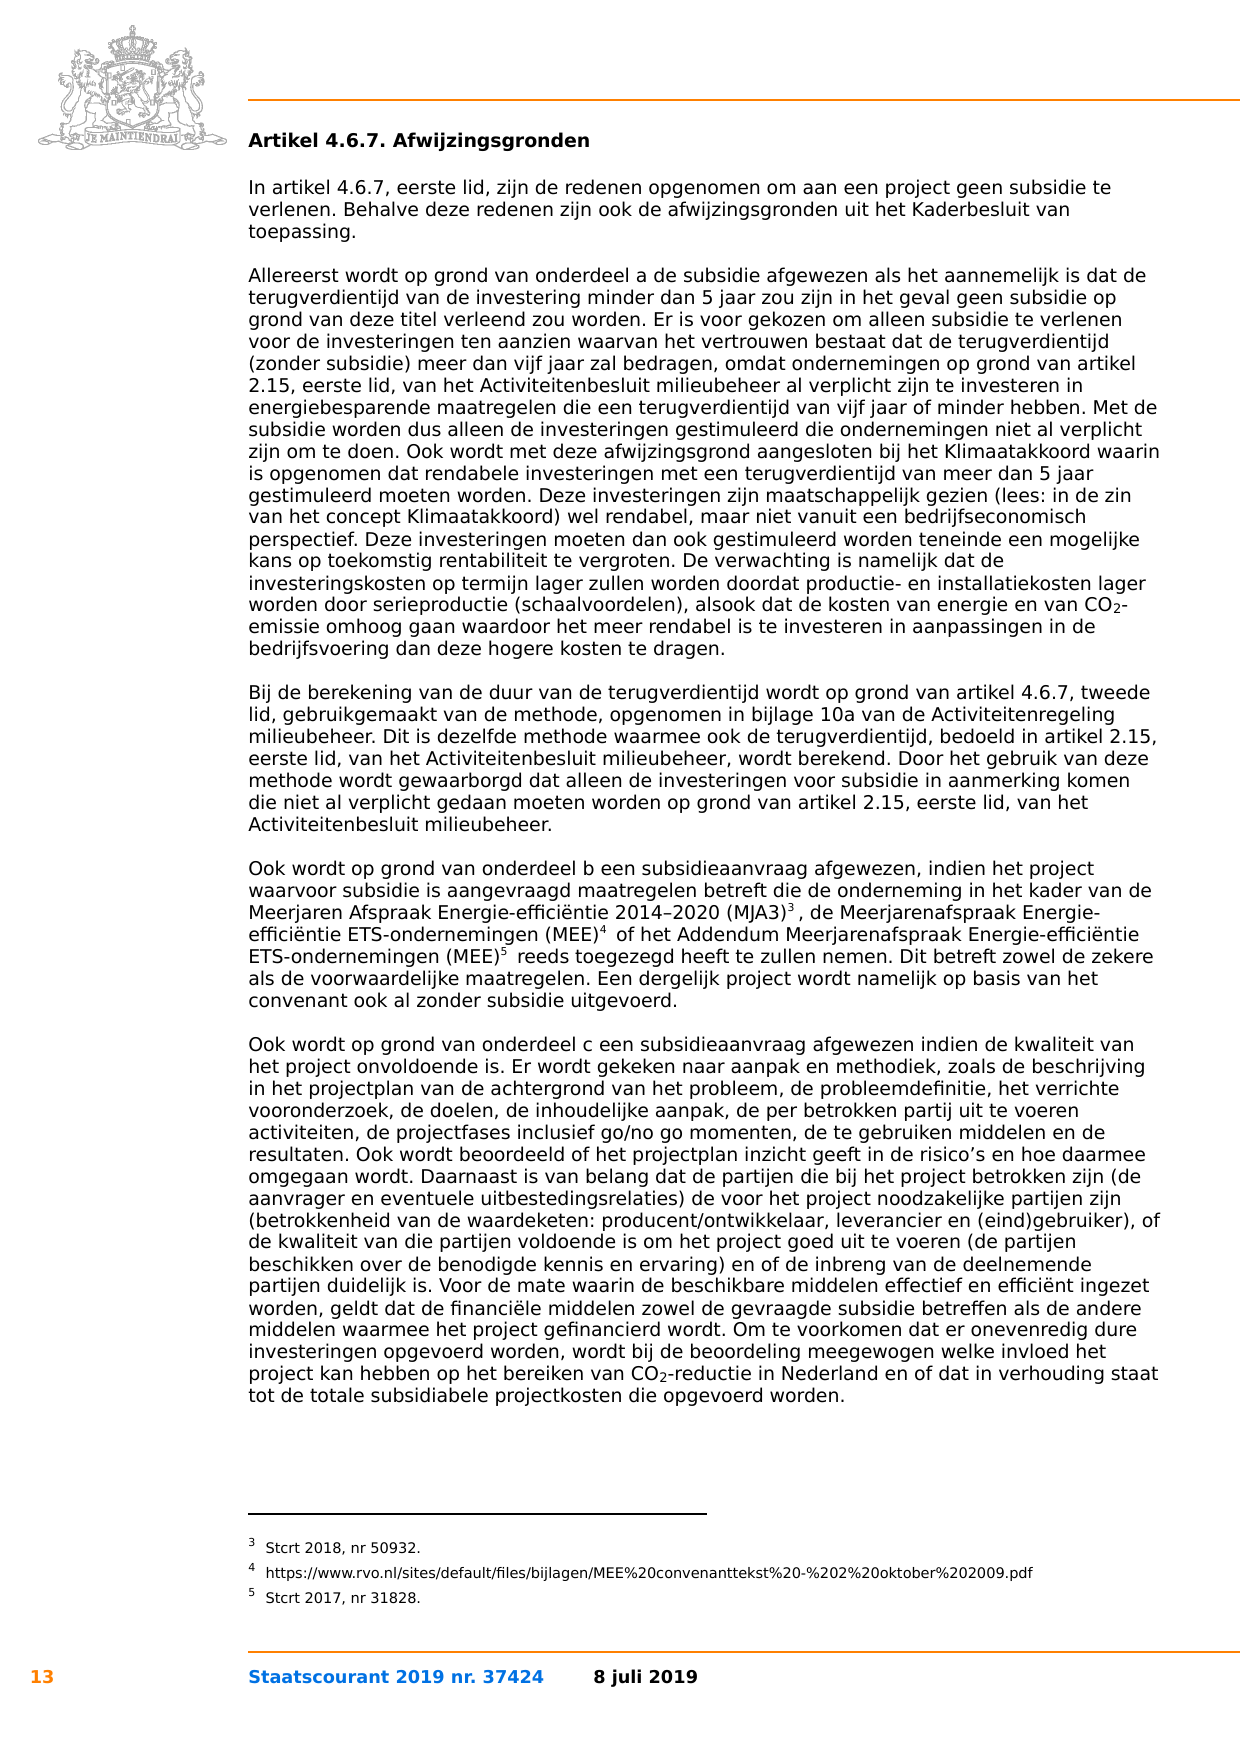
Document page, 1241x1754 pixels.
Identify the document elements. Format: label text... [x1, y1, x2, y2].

text https://www.rvo.nl/sites/default/files/bijlagen/MEE%20convenanttekst%20-%202%20oktober%202009.pdf [248, 1561, 1163, 1583]
text Bij de berekening van de duur van de terugverdientijd wordt op grond van artikel 4.6.7, tweede lid, gebruikgemaakt van de methode, opgenomen in bijlage 10a van de Activiteitenregeling milieubeheer. Dit is dezelfde methode waarmee ook de terugverdientijd, bedoeld in artikel 2.15, eerste lid, van het Activiteitenbesluit milieubeheer, wordt berekend. Door het gebruik van deze methode wordt gewaarborgd dat alleen de investeringen voor subsidie in aanmerking komen die niet al verplicht gedaan moeten worden op grond van artikel 2.15, eerste lid, van het Activiteitenbesluit milieubeheer. [248, 682, 1163, 836]
picture [38, 25, 227, 150]
text In artikel 4.6.7, eerste lid, zijn de redenen opgenomen om aan een project geen subsidie te verlenen. Behalve deze redenen zijn ook de afwijzingsgronden uit het Kaderbesluit van toepassing. [248, 177, 1163, 243]
text Stcrt 2018, nr 50932. [248, 1536, 1163, 1558]
subtitle Artikel 4.6.7. Afwijzingsgronden [248, 130, 1163, 152]
text Stcrt 2017, nr 31828. [248, 1586, 1163, 1608]
text Allereerst wordt op grond van onderdeel a de subsidie afgewezen als het aannemelijk is dat de terugverdientijd van de investering minder dan 5 jaar zou zijn in het geval geen subsidie op grond van deze titel verleend zou worden. Er is voor gekozen om alleen subsidie te verlenen voor de investeringen ten aanzien waarvan het vertrouwen bestaat dat de terugverdientijd (zonder subsidie) meer dan vijf jaar zal bedragen, omdat ondernemingen op grond van artikel 2.15, eerste lid, van het Activiteitenbesluit milieubeheer al verplicht zijn te investeren in energiebesparende maatregelen die een terugverdientijd van vijf jaar of minder hebben. Met de subsidie worden dus alleen de investeringen gestimuleerd die ondernemingen niet al verplicht zijn om te doen. Ook wordt met deze afwijzingsgrond aangesloten bij het Klimaatakkoord waarin is opgenomen dat rendabele investeringen met een terugverdientijd van meer dan 5 jaar gestimuleerd moeten worden. Deze investeringen zijn maatschappelijk gezien (lees: in de zin van het concept Klimaatakkoord) wel rendabel, maar niet vanuit een bedrijfseconomisch perspectief. Deze investeringen moeten dan ook gestimuleerd worden teneinde een mogelijke kans op toekomstig rentabiliteit te vergroten. De verwachting is namelijk dat de investeringskosten op termijn lager zullen worden doordat productie- en installatiekosten lager worden door serieproductie (schaalvoordelen), alsook dat de kosten van energie en van CO2-emissie omhoog gaan waardoor het meer rendabel is te investeren in aanpassingen in de bedrijfsvoering dan deze hogere kosten te dragen. [248, 265, 1163, 660]
text Ook wordt op grond van onderdeel b een subsidieaanvraag afgewezen, indien het project waarvoor subsidie is aangevraagd maatregelen betreft die de onderneming in het kader van de Meerjaren Afspraak Energie-efficiëntie 2014–2020 (MJA3), de Meerjarenafspraak Energie-efficiëntie ETS-ondernemingen (MEE) of het Addendum Meerjarenafspraak Energie-efficiëntie ETS-ondernemingen (MEE) reeds toegezegd heeft te zullen nemen. Dit betreft zowel de zekere als de voorwaardelijke maatregelen. Een dergelijk project wordt namelijk op basis van het convenant ook al zonder subsidie uitgevoerd. [248, 858, 1163, 1012]
text Ook wordt op grond van onderdeel c een subsidieaanvraag afgewezen indien de kwaliteit van het project onvoldoende is. Er wordt gekeken naar aanpak en methodiek, zoals de beschrijving in het projectplan van de achtergrond van het probleem, de probleemdefinitie, het verrichte vooronderzoek, de doelen, de inhoudelijke aanpak, de per betrokken partij uit te voeren activiteiten, de projectfases inclusief go/no go momenten, de te gebruiken middelen en de resultaten. Ook wordt beoordeeld of het projectplan inzicht geeft in de risico’s en hoe daarmee omgegaan wordt. Daarnaast is van belang dat de partijen die bij het project betrokken zijn (de aanvrager en eventuele uitbestedingsrelaties) de voor het project noodzakelijke partijen zijn (betrokkenheid van de waardeketen: producent/ontwikkelaar, leverancier en (eind)gebruiker), of de kwaliteit van die partijen voldoende is om het project goed uit te voeren (de partijen beschikken over de benodigde kennis en ervaring) en of de inbreng van de deelnemende partijen duidelijk is. Voor de mate waarin de beschikbare middelen effectief en efficiënt ingezet worden, geldt dat de financiële middelen zowel de gevraagde subsidie betreffen als de andere middelen waarmee het project gefinancierd wordt. Om te voorkomen dat er onevenredig dure investeringen opgevoerd worden, wordt bij de beoordeling meegewogen welke invloed het project kan hebben op het bereiken van CO2-reductie in Nederland en of dat in verhouding staat tot de totale subsidiabele projectkosten die opgevoerd worden. [248, 1034, 1163, 1407]
